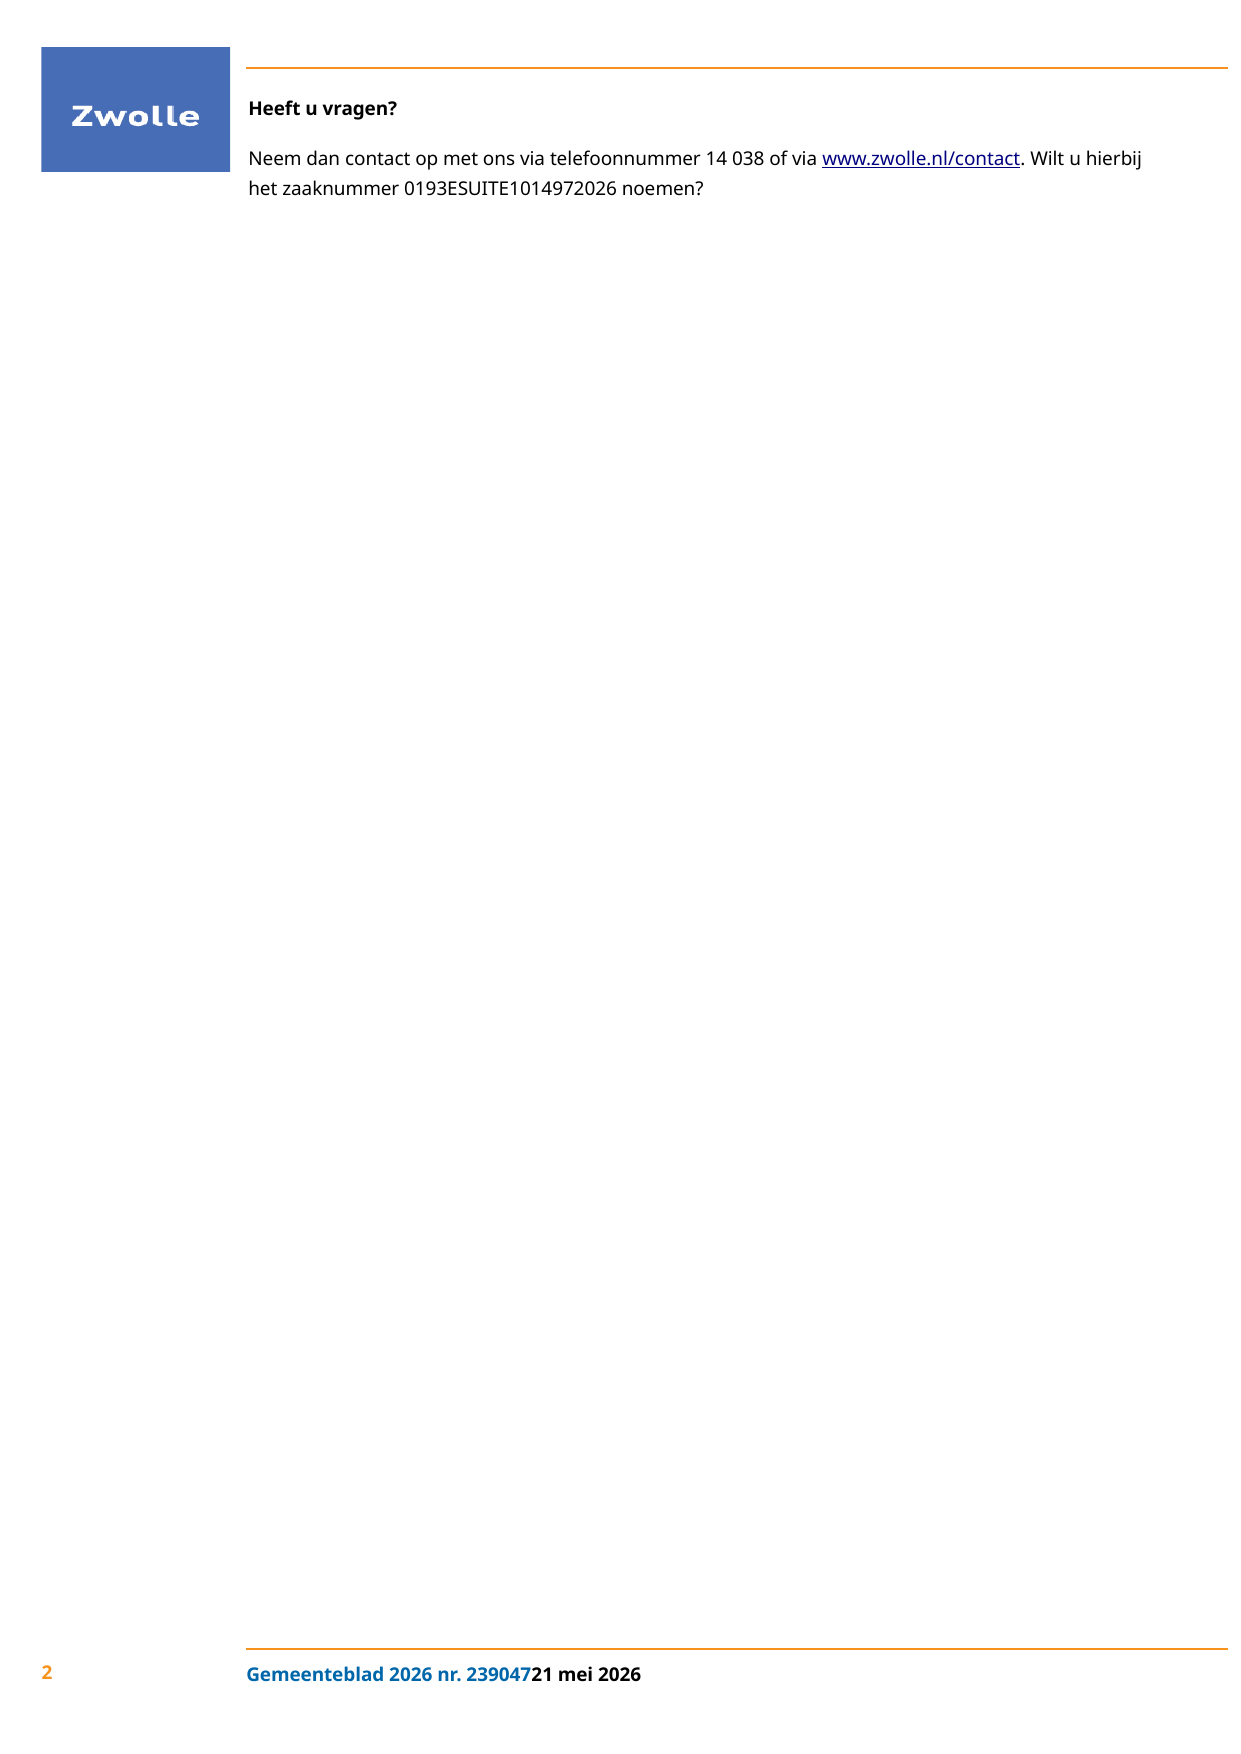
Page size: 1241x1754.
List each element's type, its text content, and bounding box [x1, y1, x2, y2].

text Neem dan contact op met ons via telefoonnummer 14 038 of via www.zwolle.nl/contact. Wilt u hierbij het zaaknummer 0193ESUITE1014972026 noemen? [248, 145, 1152, 201]
picture [41, 47, 231, 172]
text Heeft u vragen? [248, 95, 1152, 121]
